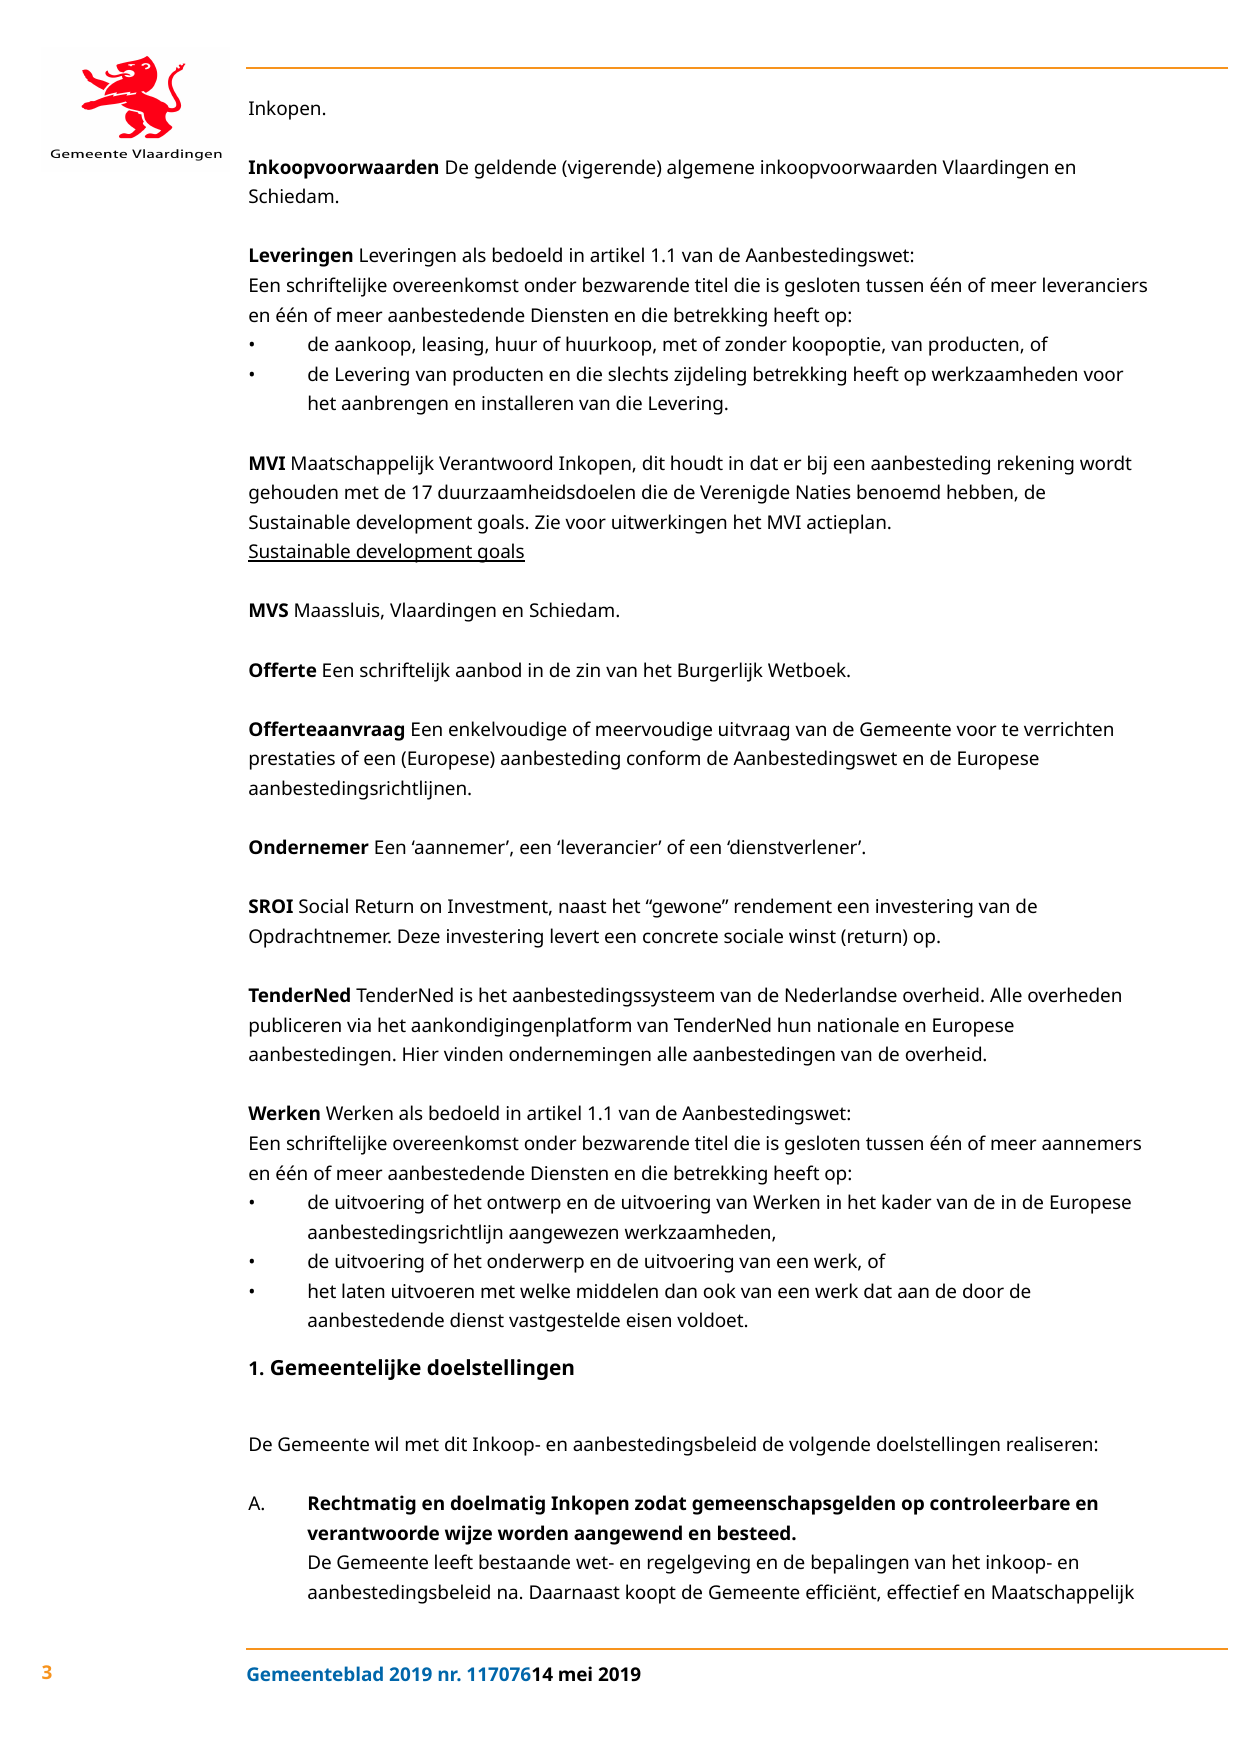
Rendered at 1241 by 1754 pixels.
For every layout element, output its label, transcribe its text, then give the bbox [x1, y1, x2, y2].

text Een schriftelijke overeenkomst onder bezwarende titel die is gesloten tussen één of meer leveranciers en één of meer aanbestedende Diensten en die betrekking heeft op: [248, 272, 1152, 328]
text Sustainable development goals [248, 538, 1152, 564]
list Rechtmatig en doelmatig Inkopen zodat gemeenschapsgelden op controleerbare en verantwoorde wijze worden aangewend en besteed. [248, 1490, 1152, 1546]
text TenderNed TenderNed is het aanbestedingssysteem van de Nederlandse overheid. Alle overheden publiceren via het aankondigingenplatform van TenderNed hun nationale en Europese aanbestedingen. Hier vinden ondernemingen alle aanbestedingen van de overheid. [248, 982, 1152, 1067]
list De Gemeente leeft bestaande wet- en regelgeving en de bepalingen van het inkoop- en aanbestedingsbeleid na. Daarnaast koopt de Gemeente efficiënt, effectief en Maatschappelijk [248, 1549, 1152, 1605]
text Inkoopvoorwaarden De geldende (vigerende) algemene inkoopvoorwaarden Vlaardingen en Schiedam. [248, 154, 1152, 209]
text MVS Maassluis, Vlaardingen en Schiedam. [248, 598, 1152, 623]
text Offerteaanvraag Een enkelvoudige of meervoudige uitvraag van de Gemeente voor te verrichten prestaties of een (Europese) aanbesteding conform de Aanbestedingswet en de Europese aanbestedingsrichtlijnen. [248, 716, 1152, 801]
text Offerte Een schriftelijk aanbod in de zin van het Burgerlijk Wetboek. [248, 657, 1152, 683]
text Een schriftelijke overeenkomst onder bezwarende titel die is gesloten tussen één of meer aannemers en één of meer aanbestedende Diensten en die betrekking heeft op: [248, 1130, 1152, 1186]
text Werken Werken als bedoeld in artikel 1.1 van de Aanbestedingswet: [248, 1101, 1152, 1126]
text De Gemeente wil met dit Inkoop- en aanbestedingsbeleid de volgende doelstellingen realiseren: [248, 1431, 1152, 1457]
picture [41, 47, 231, 172]
list de uitvoering of het ontwerp en de uitvoering van Werken in het kader van de in de Europese aanbestedingsrichtlijn aangewezen werkzaamheden, [248, 1189, 1152, 1245]
list de aankoop, leasing, huur of huurkoop, met of zonder koopoptie, van producten, of [248, 331, 1152, 357]
text 1. Gemeentelijke doelstellingen [248, 1353, 1152, 1382]
list het laten uitvoeren met welke middelen dan ook van een werk dat aan de door de aanbestedende dienst vastgestelde eisen voldoet. [248, 1278, 1152, 1333]
list de uitvoering of het onderwerp en de uitvoering van een werk, of [248, 1248, 1152, 1274]
list de Levering van producten en die slechts zijdeling betrekking heeft op werkzaamheden voor het aanbrengen en installeren van die Levering. [248, 361, 1152, 416]
text Inkopen. [248, 95, 1152, 121]
text MVI Maatschappelijk Verantwoord Inkopen, dit houdt in dat er bij een aanbesteding rekening wordt gehouden met de 17 duurzaamheidsdoelen die de Verenigde Naties benoemd hebben, de Sustainable development goals. Zie voor uitwerkingen het MVI actieplan. [248, 450, 1152, 535]
text SROI Social Return on Investment, naast het “gewone” rendement een investering van de Opdrachtnemer. Deze investering levert een concrete sociale winst (return) op. [248, 893, 1152, 949]
text Ondernemer Een ‘aannemer’, een ‘leverancier’ of een ‘dienstverlener’. [248, 834, 1152, 860]
text Leveringen Leveringen als bedoeld in artikel 1.1 van de Aanbestedingswet: [248, 243, 1152, 268]
